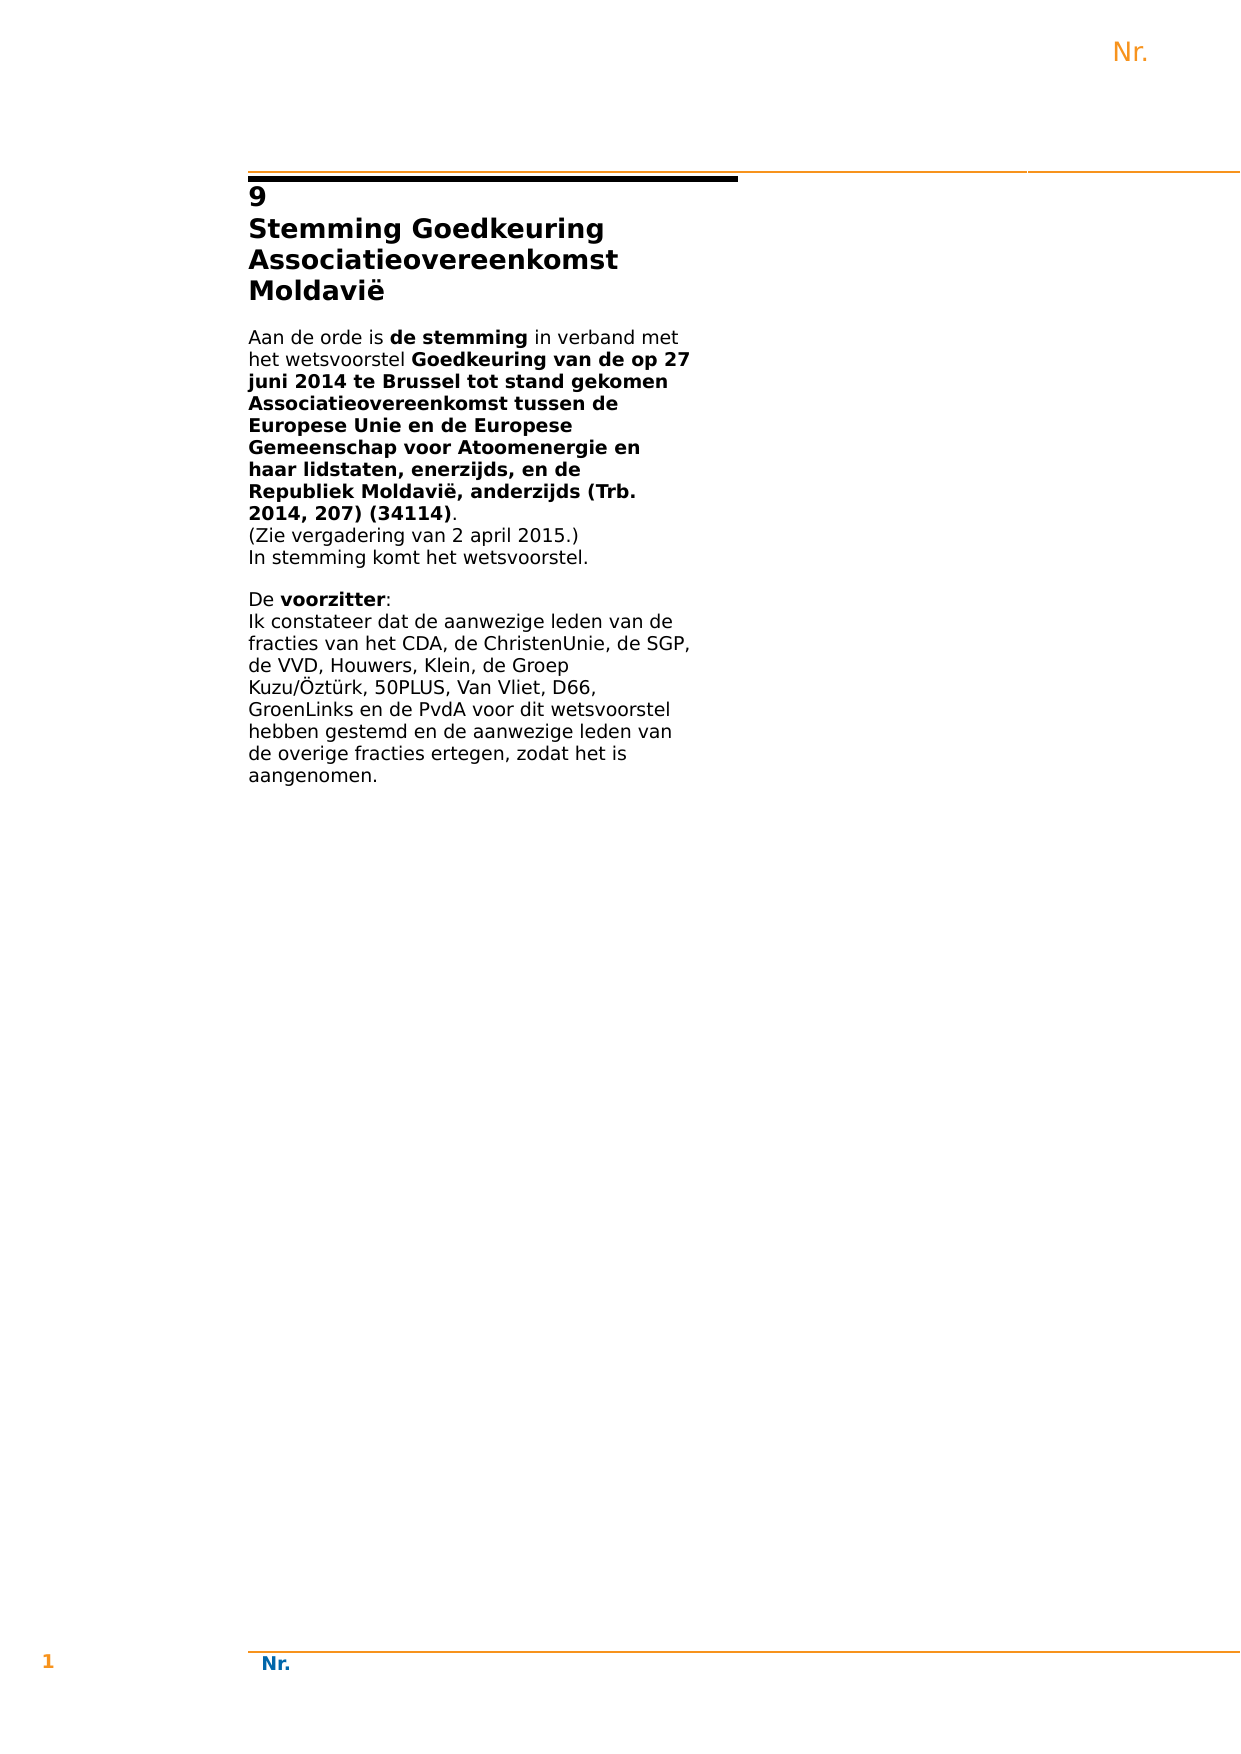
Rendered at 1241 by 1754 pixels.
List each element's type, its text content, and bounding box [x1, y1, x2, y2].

text (Zie vergadering van 2 april 2015.) [248, 525, 691, 547]
text De voorzitter: [248, 589, 691, 611]
text Ik constateer dat de aanwezige leden van de fracties van het CDA, de ChristenUnie, de SGP, de VVD, Houwers, Klein, de Groep Kuzu/Öztürk, 50PLUS, Van Vliet, D66, GroenLinks en de PvdA voor dit wetsvoorstel hebben gestemd en de aanwezige leden van de overige fracties ertegen, zodat het is aangenomen. [248, 611, 691, 786]
text In stemming komt het wetsvoorstel. [248, 547, 691, 569]
title 9 Stemming Goedkeuring Associatieovereenkomst Moldavië [248, 182, 691, 307]
text Aan de orde is de stemming in verband met het wetsvoorstel Goedkeuring van de op 27 juni 2014 te Brussel tot stand gekomen Associatieovereenkomst tussen de Europese Unie en de Europese Gemeenschap voor Atoomenergie en haar lidstaten, enerzijds, en de Republiek Moldavië, anderzijds (Trb. 2014, 207) (34114). [248, 327, 691, 525]
